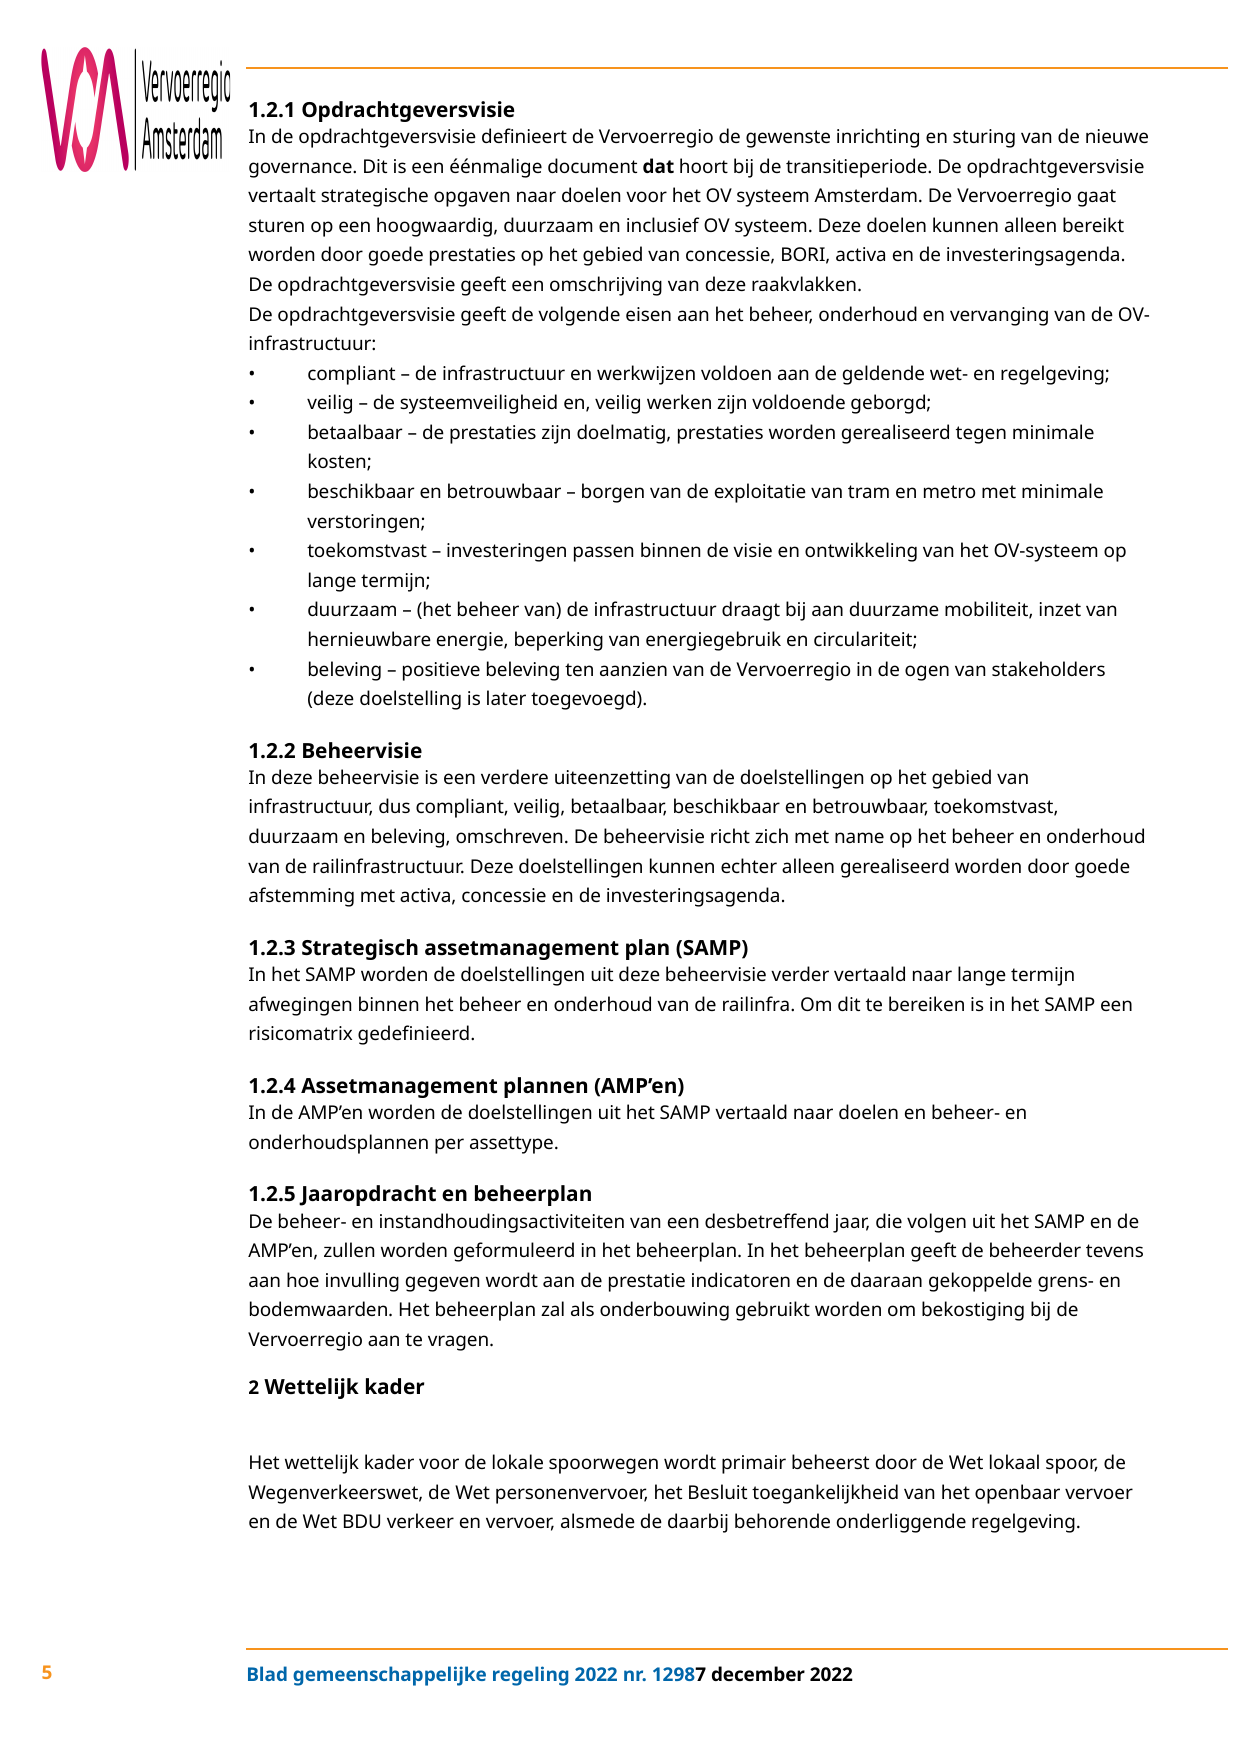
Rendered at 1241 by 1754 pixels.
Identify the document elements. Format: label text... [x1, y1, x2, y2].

text 1.2.4 Assetmanagement plannen (AMP’en) [248, 1071, 1152, 1099]
list veilig – de systeemveiligheid en, veilig werken zijn voldoende geborgd; [248, 389, 1152, 415]
text 1.2.2 Beheervisie [248, 736, 1152, 764]
list toekomstvast – investeringen passen binnen de visie en ontwikkeling van het OV-systeem op lange termijn; [248, 537, 1152, 593]
text In de opdrachtgeversvisie definieert de Vervoerregio de gewenste inrichting en sturing van de nieuwe governance. Dit is een éénmalige document dat hoort bij de transitieperiode. De opdrachtgeversvisie vertaalt strategische opgaven naar doelen voor het OV systeem Amsterdam. De Vervoerregio gaat sturen op een hoogwaardig, duurzaam en inclusief OV systeem. Deze doelen kunnen alleen bereikt worden door goede prestaties op het gebied van concessie, BORI, activa en de investeringsagenda. De opdrachtgeversvisie geeft een omschrijving van deze raakvlakken. [248, 123, 1152, 297]
text 1.2.3 Strategisch assetmanagement plan (SAMP) [248, 933, 1152, 961]
list duurzaam – (het beheer van) de infrastructuur draagt bij aan duurzame mobiliteit, inzet van hernieuwbare energie, beperking van energiegebruik en circulariteit; [248, 597, 1152, 652]
text De opdrachtgeversvisie geeft de volgende eisen aan het beheer, onderhoud en vervanging van de OV-infrastructuur: [248, 301, 1152, 356]
text 2 Wettelijk kader [248, 1372, 1152, 1400]
list beschikbaar en betrouwbaar – borgen van de exploitatie van tram en metro met minimale verstoringen; [248, 478, 1152, 533]
text In deze beheervisie is een verdere uiteenzetting van de doelstellingen op het gebied van infrastructuur, dus compliant, veilig, betaalbaar, beschikbaar en betrouwbaar, toekomstvast, duurzaam en beleving, omschreven. De beheervisie richt zich met name op het beheer en onderhoud van de railinfrastructuur. Deze doelstellingen kunnen echter alleen gerealiseerd worden door goede afstemming met activa, concessie en de investeringsagenda. [248, 764, 1152, 908]
list compliant – de infrastructuur en werkwijzen voldoen aan de geldende wet- en regelgeving; [248, 360, 1152, 386]
list beleving – positieve beleving ten aanzien van de Vervoerregio in de ogen van stakeholders (deze doelstelling is later toegevoegd). [248, 656, 1152, 711]
text In het SAMP worden de doelstellingen uit deze beheervisie verder vertaald naar lange termijn afwegingen binnen het beheer en onderhoud van de railinfra. Om dit te bereiken is in het SAMP een risicomatrix gedefinieerd. [248, 961, 1152, 1046]
text Het wettelijk kader voor de lokale spoorwegen wordt primair beheerst door de Wet lokaal spoor, de Wegenverkeerswet, de Wet personenvervoer, het Besluit toegankelijkheid van het openbaar vervoer en de Wet BDU verkeer en vervoer, alsmede de daarbij behorende onderliggende regelgeving. [248, 1449, 1152, 1534]
list betaalbaar – de prestaties zijn doelmatig, prestaties worden gerealiseerd tegen minimale kosten; [248, 419, 1152, 474]
picture [41, 47, 231, 172]
text In de AMP’en worden de doelstellingen uit het SAMP vertaald naar doelen en beheer- en onderhoudsplannen per assettype. [248, 1099, 1152, 1155]
text De beheer- en instandhoudingsactiviteiten van een desbetreffend jaar, die volgen uit het SAMP en de AMP’en, zullen worden geformuleerd in het beheerplan. In het beheerplan geeft de beheerder tevens aan hoe invulling gegeven wordt aan de prestatie indicatoren en de daaraan gekoppelde grens- en bodemwaarden. Het beheerplan zal als onderbouwing gebruikt worden om bekostiging bij de Vervoerregio aan te vragen. [248, 1208, 1152, 1352]
text 1.2.1 Opdrachtgeversvisie [248, 95, 1152, 123]
text 1.2.5 Jaaropdracht en beheerplan [248, 1179, 1152, 1208]
